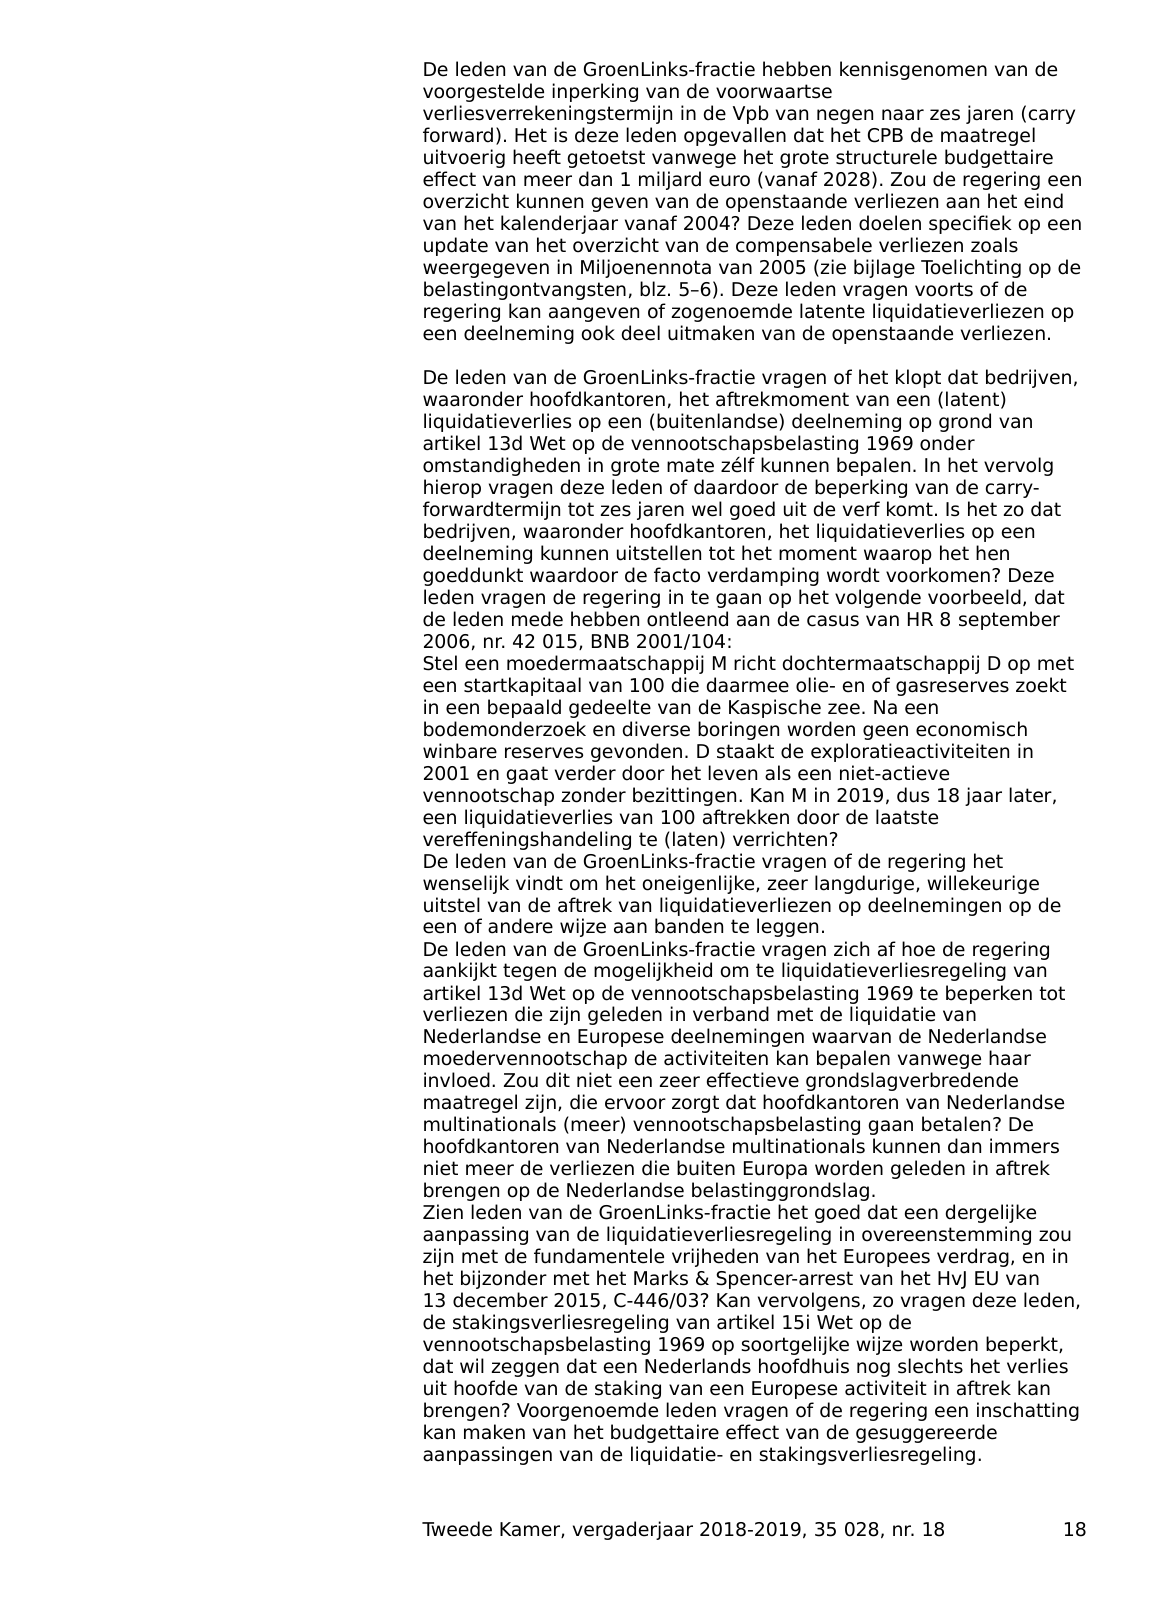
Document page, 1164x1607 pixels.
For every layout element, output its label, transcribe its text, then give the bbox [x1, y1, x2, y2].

text De leden van de GroenLinks-fractie vragen of het klopt dat bedrijven, waaronder hoofdkantoren, het aftrekmoment van een (latent) liquidatieverlies op een (buitenlandse) deelneming op grond van artikel 13d Wet op de vennootschapsbelasting 1969 onder omstandigheden in grote mate zélf kunnen bepalen. In het vervolg hierop vragen deze leden of daardoor de beperking van de carry-forwardtermijn tot zes jaren wel goed uit de verf komt. Is het zo dat bedrijven, waaronder hoofdkantoren, het liquidatieverlies op een deelneming kunnen uitstellen tot het moment waarop het hen goeddunkt waardoor de facto verdamping wordt voorkomen? Deze leden vragen de regering in te gaan op het volgende voorbeeld, dat de leden mede hebben ontleend aan de casus van HR 8 september 2006, nr. 42 015, BNB 2001/104: [422, 367, 1087, 653]
text Zien leden van de GroenLinks-fractie het goed dat een dergelijke aanpassing van de liquidatieverliesregeling in overeenstemming zou zijn met de fundamentele vrijheden van het Europees verdrag, en in het bijzonder met het Marks & Spencer-arrest van het HvJ EU van 13 december 2015, C-446/03? Kan vervolgens, zo vragen deze leden, de stakingsverliesregeling van artikel 15i Wet op de vennootschapsbelasting 1969 op soortgelijke wijze worden beperkt, dat wil zeggen dat een Nederlands hoofdhuis nog slechts het verlies uit hoofde van de staking van een Europese activiteit in aftrek kan brengen? Voorgenoemde leden vragen of de regering een inschatting kan maken van het budgettaire effect van de gesuggereerde aanpassingen van de liquidatie- en stakingsverliesregeling. [422, 1202, 1087, 1466]
text De leden van de GroenLinks-fractie hebben kennisgenomen van de voorgestelde inperking van de voorwaartse verliesverrekeningstermijn in de Vpb van negen naar zes jaren (carry forward). Het is deze leden opgevallen dat het CPB de maatregel uitvoerig heeft getoetst vanwege het grote structurele budgettaire effect van meer dan 1 miljard euro (vanaf 2028). Zou de regering een overzicht kunnen geven van de openstaande verliezen aan het eind van het kalenderjaar vanaf 2004? Deze leden doelen specifiek op een update van het overzicht van de compensabele verliezen zoals weergegeven in Miljoenennota van 2005 (zie bijlage Toelichting op de belastingontvangsten, blz. 5–6). Deze leden vragen voorts of de regering kan aangeven of zogenoemde latente liquidatieverliezen op een deelneming ook deel uitmaken van de openstaande verliezen. [422, 59, 1087, 345]
text Stel een moedermaatschappij M richt dochtermaatschappij D op met een startkapitaal van 100 die daarmee olie- en of gasreserves zoekt in een bepaald gedeelte van de Kaspische zee. Na een bodemonderzoek en diverse boringen worden geen economisch winbare reserves gevonden. D staakt de exploratieactiviteiten in 2001 en gaat verder door het leven als een niet-actieve vennootschap zonder bezittingen. Kan M in 2019, dus 18 jaar later, een liquidatieverlies van 100 aftrekken door de laatste vereffeningshandeling te (laten) verrichten? [422, 653, 1087, 851]
text De leden van de GroenLinks-fractie vragen zich af hoe de regering aankijkt tegen de mogelijkheid om te liquidatieverliesregeling van artikel 13d Wet op de vennootschapsbelasting 1969 te beperken tot verliezen die zijn geleden in verband met de liquidatie van Nederlandse en Europese deelnemingen waarvan de Nederlandse moedervennootschap de activiteiten kan bepalen vanwege haar invloed. Zou dit niet een zeer effectieve grondslagverbredende maatregel zijn, die ervoor zorgt dat hoofdkantoren van Nederlandse multinationals (meer) vennootschapsbelasting gaan betalen? De hoofdkantoren van Nederlandse multinationals kunnen dan immers niet meer de verliezen die buiten Europa worden geleden in aftrek brengen op de Nederlandse belastinggrondslag. [422, 938, 1087, 1202]
text De leden van de GroenLinks-fractie vragen of de regering het wenselijk vindt om het oneigenlijke, zeer langdurige, willekeurige uitstel van de aftrek van liquidatieverliezen op deelnemingen op de een of andere wijze aan banden te leggen. [422, 851, 1087, 938]
